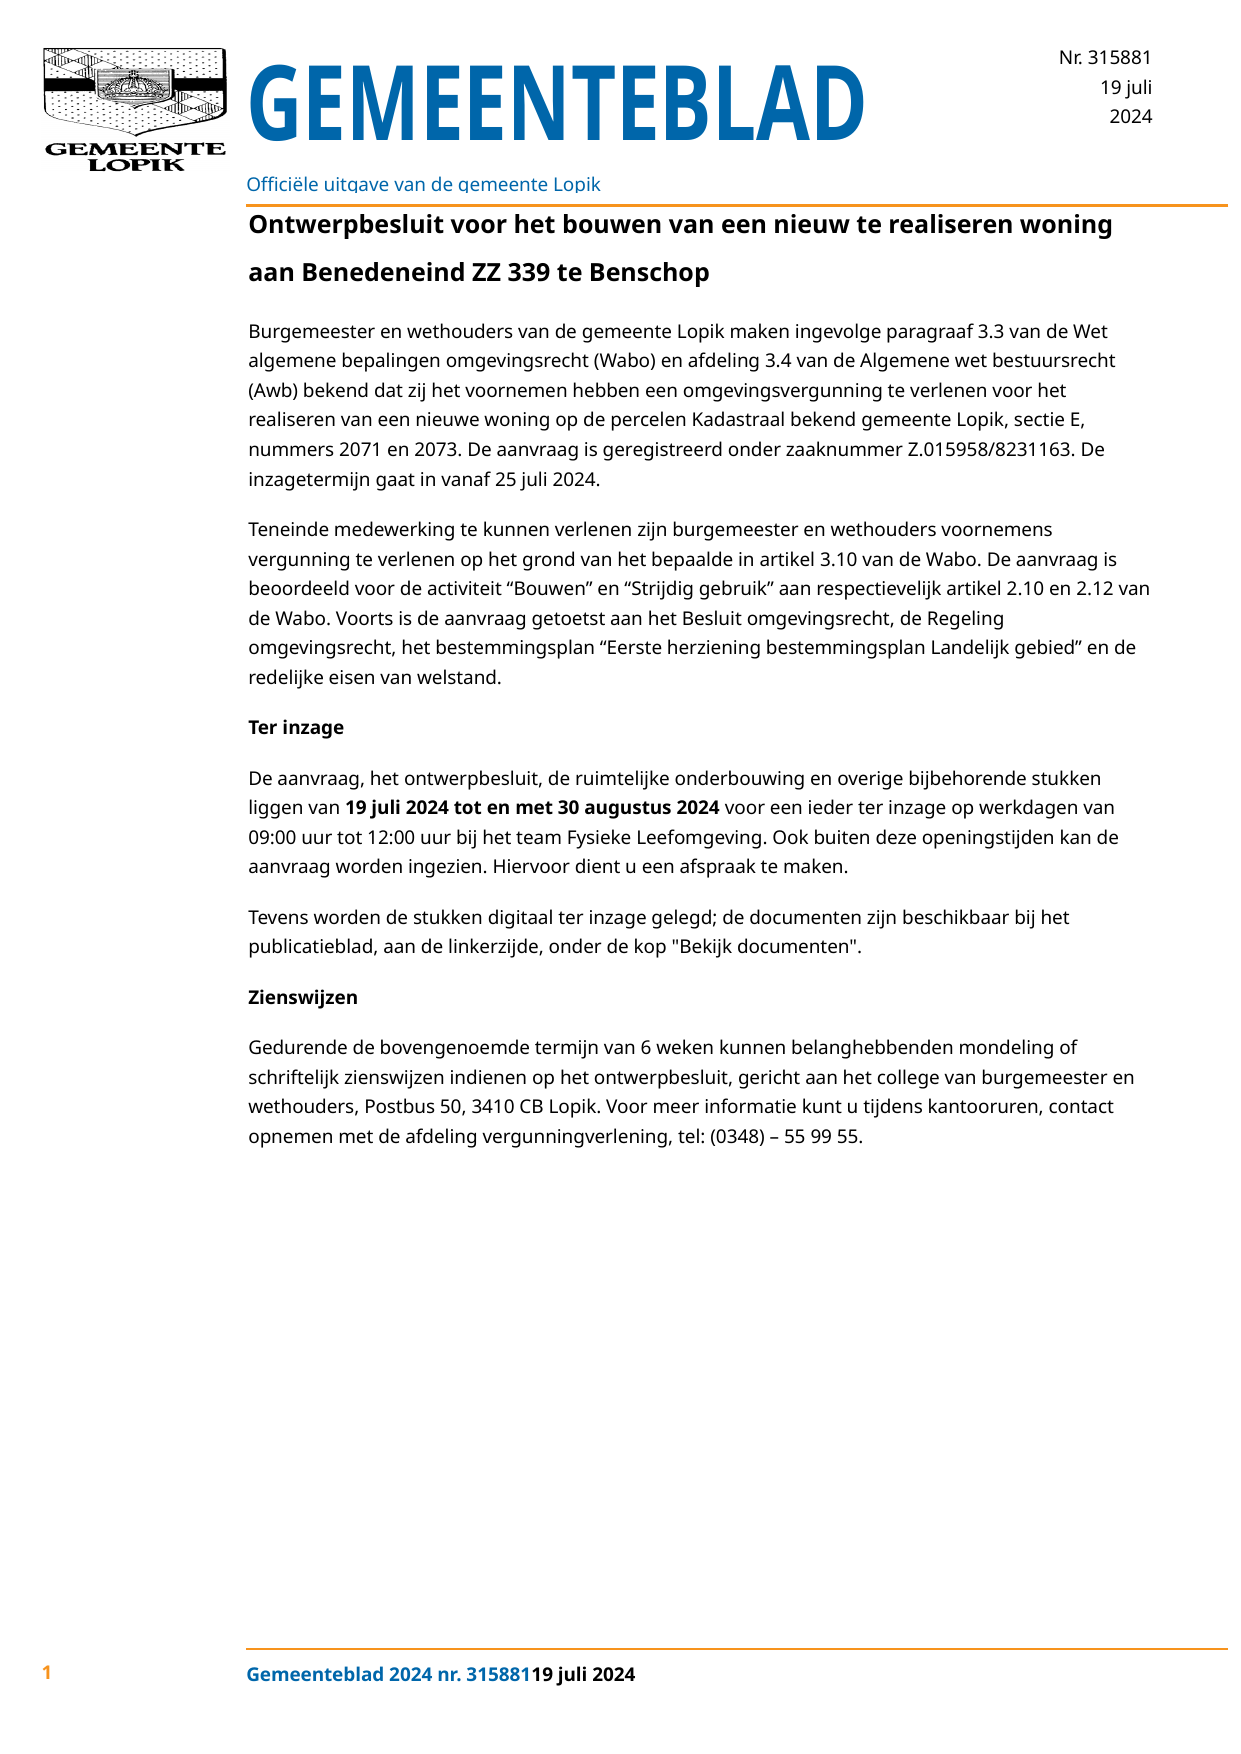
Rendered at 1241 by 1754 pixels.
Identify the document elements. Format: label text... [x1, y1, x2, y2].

text Teneinde medewerking te kunnen verlenen zijn burgemeester en wethouders voornemens vergunning te verlenen op het grond van het bepaalde in artikel 3.10 van de Wabo. De aanvraag is beoordeeld voor de activiteit “Bouwen” en “Strijdig gebruik” aan respectievelijk artikel 2.10 en 2.12 van de Wabo. Voorts is de aanvraag getoetst aan het Besluit omgevingsrecht, de Regeling omgevingsrecht, het bestemmingsplan “Eerste herziening bestemmingsplan Landelijk gebied” en de redelijke eisen van welstand. [248, 516, 1152, 690]
text Tevens worden de stukken digitaal ter inzage gelegd; de documenten zijn beschikbaar bij het publicatieblad, aan de linkerzijde, onder de kop "Bekijk documenten". [248, 904, 1152, 959]
text Ontwerpbesluit voor het bouwen van een nieuw te realiseren woning aan Benedeneind ZZ 339 te Benschop [248, 207, 1152, 288]
text Burgemeester en wethouders van de gemeente Lopik maken ingevolge paragraaf 3.3 van de Wet algemene bepalingen omgevingsrecht (Wabo) en afdeling 3.4 van de Algemene wet bestuursrecht (Awb) bekend dat zij het voornemen hebben een omgevingsvergunning te verlenen voor het realiseren van een nieuwe woning op de percelen Kadastraal bekend gemeente Lopik, sectie E, nummers 2071 en 2073. De aanvraag is geregistreerd onder zaaknummer Z.015958/8231163. De inzagetermijn gaat in vanaf 25 juli 2024. [248, 318, 1152, 492]
text Gedurende de bovengenoemde termijn van 6 weken kunnen belanghebbenden mondeling of schriftelijk zienswijzen indienen op het ontwerpbesluit, gericht aan het college van burgemeester en wethouders, Postbus 50, 3410 CB Lopik. Voor meer informatie kunt u tijdens kantooruren, contact opnemen met de afdeling vergunningverlening, tel: (0348) – 55 99 55. [248, 1034, 1152, 1149]
text Zienswijzen [248, 984, 1152, 1010]
text Ter inzage [248, 714, 1152, 740]
text De aanvraag, het ontwerpbesluit, de ruimtelijke onderbouwing en overige bijbehorende stukken liggen van 19 juli 2024 tot en met 30 augustus 2024 voor een ieder ter inzage op werkdagen van 09:00 uur tot 12:00 uur bij het team Fysieke Leefomgeving. Ook buiten deze openingstijden kan de aanvraag worden ingezien. Hiervoor dient u een afspraak te maken. [248, 765, 1152, 879]
picture [41, 47, 231, 172]
